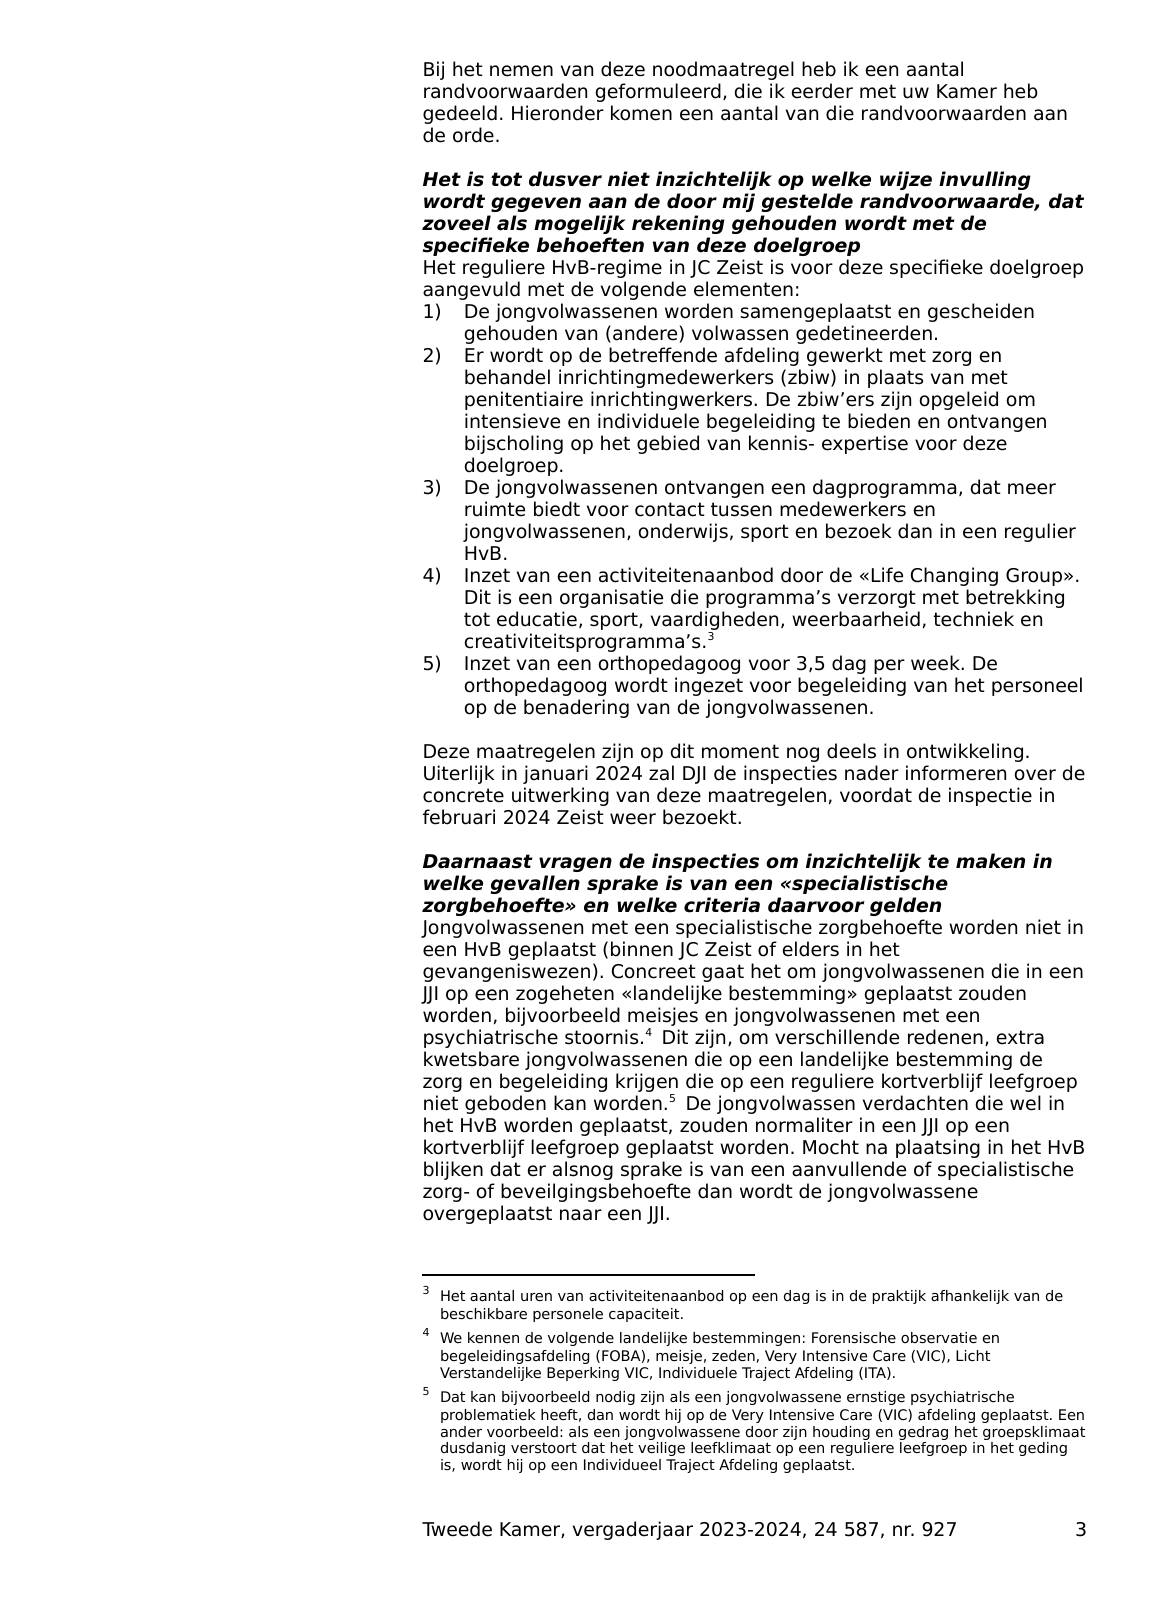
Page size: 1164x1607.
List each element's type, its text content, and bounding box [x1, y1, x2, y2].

text 5) Inzet van een orthopedagoog voor 3,5 dag per week. De orthopedagoog wordt ingezet voor begeleiding van het personeel op de benadering van de jongvolwassenen. [422, 653, 1087, 719]
text 3) De jongvolwassenen ontvangen een dagprogramma, dat meer ruimte biedt voor contact tussen medewerkers en jongvolwassenen, onderwijs, sport en bezoek dan in een regulier HvB. [422, 477, 1087, 565]
text Jongvolwassenen met een specialistische zorgbehoefte worden niet in een HvB geplaatst (binnen JC Zeist of elders in het gevangeniswezen). Concreet gaat het om jongvolwassenen die in een JJI op een zogeheten «landelijke bestemming» geplaatst zouden worden, bijvoorbeeld meisjes en jongvolwassenen met een psychiatrische stoornis. Dit zijn, om verschillende redenen, extra kwetsbare jongvolwassenen die op een landelijke bestemming de zorg en begeleiding krijgen die op een reguliere kortverblijf leefgroep niet geboden kan worden. De jongvolwassen verdachten die wel in het HvB worden geplaatst, zouden normaliter in een JJI op een kortverblijf leefgroep geplaatst worden. Mocht na plaatsing in het HvB blijken dat er alsnog sprake is van een aanvullende of specialistische zorg- of beveilgingsbehoefte dan wordt de jongvolwassene overgeplaatst naar een JJI. [422, 917, 1087, 1224]
text We kennen de volgende landelijke bestemmingen: Forensische observatie en begeleidingsafdeling (FOBA), meisje, zeden, Very Intensive Care (VIC), Licht Verstandelijke Beperking VIC, Individuele Traject Afdeling (ITA). [422, 1326, 1087, 1382]
text 2) Er wordt op de betreffende afdeling gewerkt met zorg en behandel inrichtingmedewerkers (zbiw) in plaats van met penitentiaire inrichtingwerkers. De zbiw’ers zijn opgeleid om intensieve en individuele begeleiding te bieden en ontvangen bijscholing op het gebied van kennis- expertise voor deze doelgroep. [422, 345, 1087, 477]
text Deze maatregelen zijn op dit moment nog deels in ontwikkeling. Uiterlijk in januari 2024 zal DJI de inspecties nader informeren over de concrete uitwerking van deze maatregelen, voordat de inspectie in februari 2024 Zeist weer bezoekt. [422, 741, 1087, 829]
text 1) De jongvolwassenen worden samengeplaatst en gescheiden gehouden van (andere) volwassen gedetineerden. [422, 301, 1087, 345]
text Daarnaast vragen de inspecties om inzichtelijk te maken in welke gevallen sprake is van een «specialistische zorgbehoefte» en welke criteria daarvoor gelden [422, 851, 1087, 917]
text Bij het nemen van deze noodmaatregel heb ik een aantal randvoorwaarden geformuleerd, die ik eerder met uw Kamer heb gedeeld. Hieronder komen een aantal van die randvoorwaarden aan de orde. [422, 59, 1087, 147]
text Het is tot dusver niet inzichtelijk op welke wijze invulling wordt gegeven aan de door mij gestelde randvoorwaarde, dat zoveel als mogelijk rekening gehouden wordt met de specifieke behoeften van deze doelgroep [422, 169, 1087, 257]
text 4) Inzet van een activiteitenaanbod door de «Life Changing Group». Dit is een organisatie die programma’s verzorgt met betrekking tot educatie, sport, vaardigheden, weerbaarheid, techniek en creativiteitsprogramma’s. [422, 565, 1087, 653]
text Het reguliere HvB-regime in JC Zeist is voor deze specifieke doelgroep aangevuld met de volgende elementen: [422, 257, 1087, 301]
text Dat kan bijvoorbeeld nodig zijn als een jongvolwassene ernstige psychiatrische problematiek heeft, dan wordt hij op de Very Intensive Care (VIC) afdeling geplaatst. Een ander voorbeeld: als een jongvolwassene door zijn houding en gedrag het groepsklimaat dusdanig verstoort dat het veilige leefklimaat op een reguliere leefgroep in het geding is, wordt hij op een Individueel Traject Afdeling geplaatst. [422, 1385, 1087, 1474]
text Het aantal uren van activiteitenaanbod op een dag is in de praktijk afhankelijk van de beschikbare personele capaciteit. [422, 1284, 1087, 1323]
